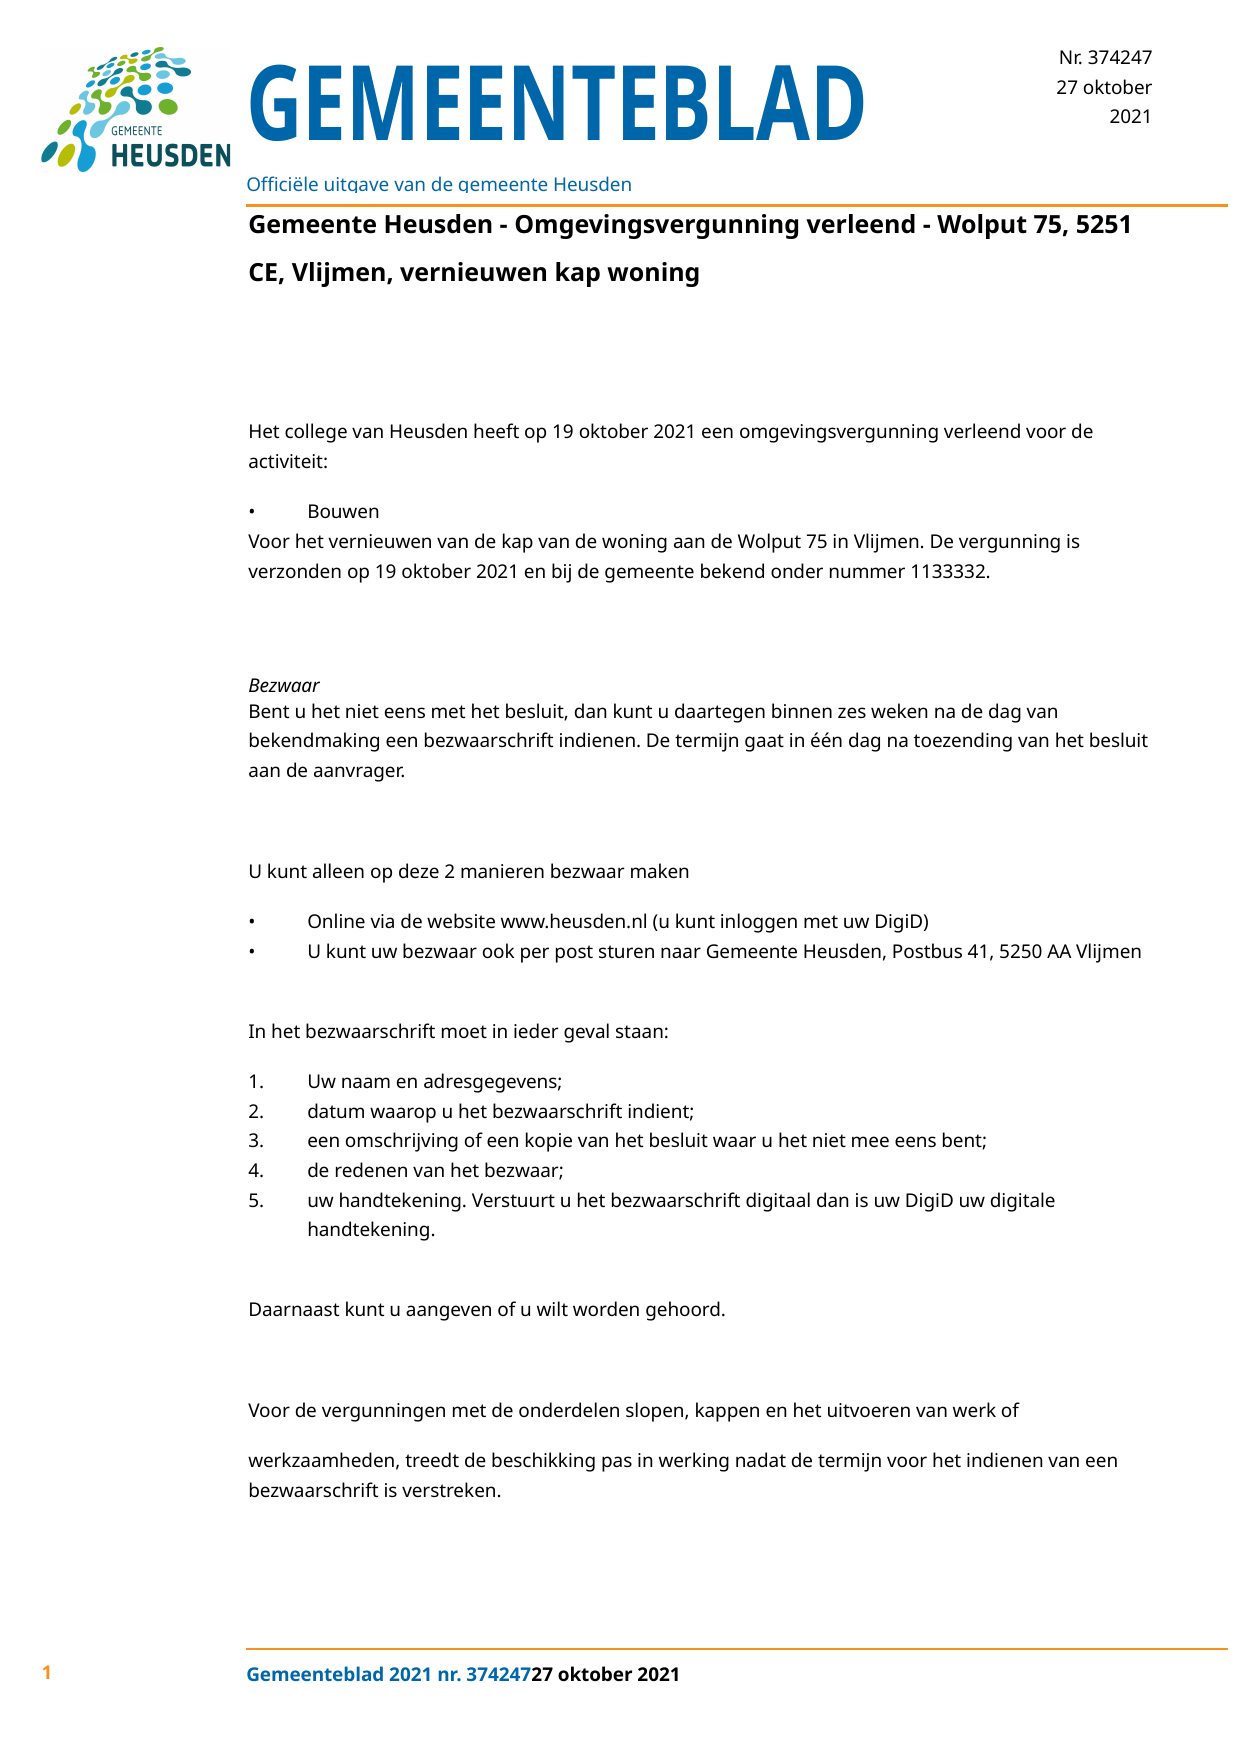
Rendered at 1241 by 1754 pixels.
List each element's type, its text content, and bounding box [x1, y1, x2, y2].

list Uw naam en adresgegevens; [248, 1068, 1152, 1094]
text Bent u het niet eens met het besluit, dan kunt u daartegen binnen zes weken na de dag van bekendmaking een bezwaarschrift indienen. De termijn gaat in één dag na toezending van het besluit aan de aanvrager. [248, 698, 1152, 783]
text Voor het vernieuwen van de kap van de woning aan de Wolput 75 in Vlijmen. De vergunning is verzonden op 19 oktober 2021 en bij de gemeente bekend onder nummer 1133332. [248, 528, 1152, 584]
text werkzaamheden, treedt de beschikking pas in werking nadat de termijn voor het indienen van een bezwaarschrift is verstreken. [248, 1448, 1152, 1503]
text Bezwaar [248, 672, 1152, 698]
text Voor de vergunningen met de onderdelen slopen, kappen en het uitvoeren van werk of [248, 1397, 1152, 1423]
text Daarnaast kunt u aangeven of u wilt worden gehoord. [248, 1296, 1152, 1322]
list U kunt uw bezwaar ook per post sturen naar Gemeente Heusden, Postbus 41, 5250 AA Vlijmen [248, 938, 1152, 964]
list uw handtekening. Verstuurt u het bezwaarschrift digitaal dan is uw DigiD uw digitale handtekening. [248, 1187, 1152, 1242]
list Bouwen [248, 499, 1152, 524]
text In het bezwaarschrift moet in ieder geval staan: [248, 1018, 1152, 1044]
text Gemeente Heusden - Omgevingsvergunning verleend - Wolput 75, 5251 CE, Vlijmen, vernieuwen kap woning [248, 207, 1152, 288]
list Online via de website www.heusden.nl (u kunt inloggen met uw DigiD) [248, 908, 1152, 934]
text Het college van Heusden heeft op 19 oktober 2021 een omgevingsvergunning verleend voor de activiteit: [248, 419, 1152, 474]
list een omschrijving of een kopie van het besluit waar u het niet mee eens bent; [248, 1128, 1152, 1153]
list datum waarop u het bezwaarschrift indient; [248, 1098, 1152, 1124]
text U kunt alleen op deze 2 manieren bezwaar maken [248, 858, 1152, 884]
list de redenen van het bezwaar; [248, 1157, 1152, 1183]
picture [41, 47, 231, 172]
